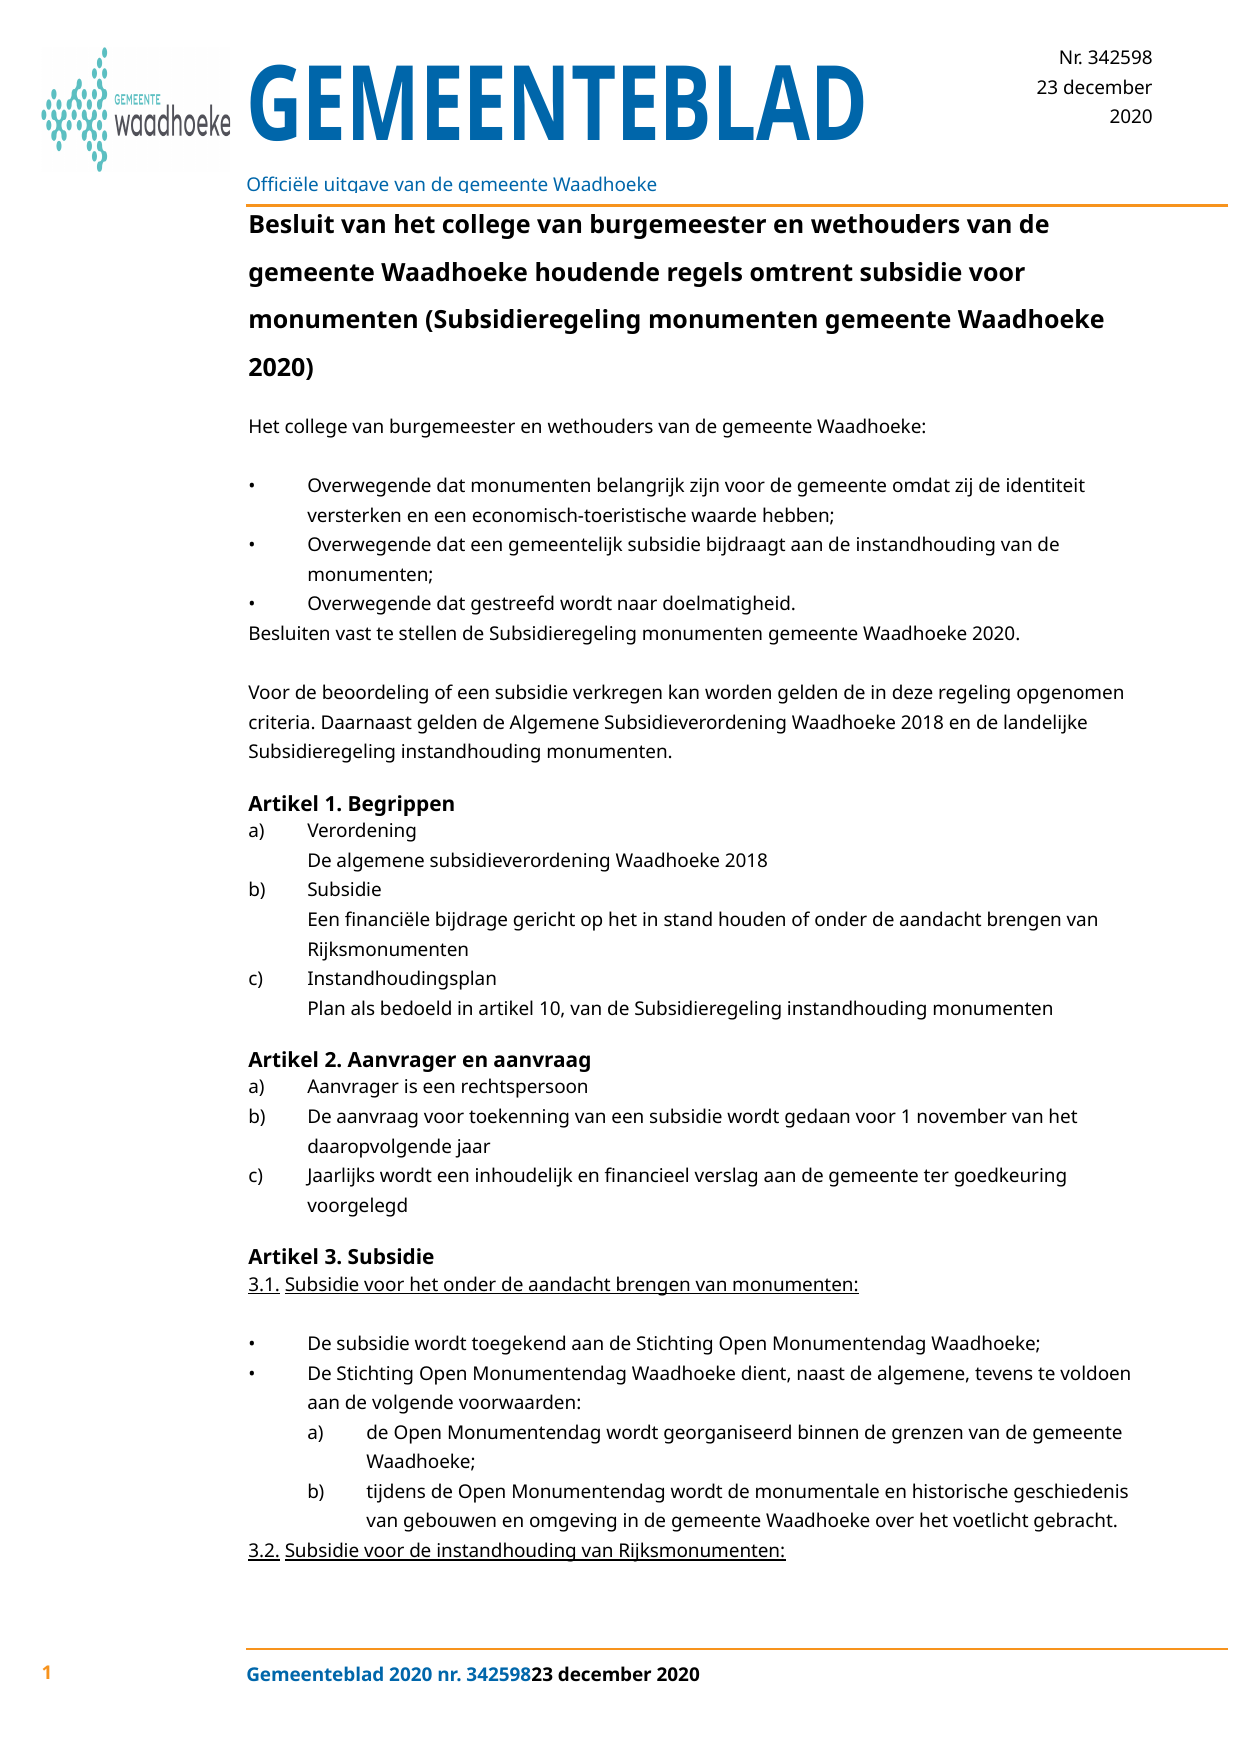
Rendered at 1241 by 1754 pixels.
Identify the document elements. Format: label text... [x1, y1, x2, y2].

text Voor de beoordeling of een subsidie verkregen kan worden gelden de in deze regeling opgenomen criteria. Daarnaast gelden de Algemene Subsidieverordening Waadhoeke 2018 en de landelijke Subsidieregeling instandhouding monumenten. [248, 679, 1152, 764]
text Besluiten vast te stellen de Subsidieregeling monumenten gemeente Waadhoeke 2020. [248, 620, 1152, 646]
list De Stichting Open Monumentendag Waadhoeke dient, naast de algemene, tevens te voldoen aan de volgende voorwaarden: [248, 1360, 1152, 1415]
text Artikel 3. Subsidie [248, 1242, 1152, 1271]
picture [41, 47, 231, 172]
list De algemene subsidieverordening Waadhoeke 2018 [248, 847, 1152, 873]
text Artikel 1. Begrippen [248, 789, 1152, 817]
list Een financiële bijdrage gericht op het in stand houden of onder de aandacht brengen van Rijksmonumenten [248, 906, 1152, 961]
list Subsidie [248, 877, 1152, 902]
list Verordening [248, 817, 1152, 843]
list Aanvrager is een rechtspersoon [248, 1074, 1152, 1099]
list de Open Monumentendag wordt georganiseerd binnen de grenzen van de gemeente Waadhoeke; [307, 1419, 1152, 1474]
text Het college van burgemeester en wethouders van de gemeente Waadhoeke: [248, 413, 1152, 439]
text 3.1. Subsidie voor het onder de aandacht brengen van monumenten: [248, 1271, 1152, 1297]
text Besluit van het college van burgemeester en wethouders van de gemeente Waadhoeke houdende regels omtrent subsidie voor monumenten (Subsidieregeling monumenten gemeente Waadhoeke 2020) [248, 207, 1152, 384]
list Jaarlijks wordt een inhoudelijk en financieel verslag aan de gemeente ter goedkeuring voorgelegd [248, 1162, 1152, 1218]
list Overwegende dat gestreefd wordt naar doelmatigheid. [248, 591, 1152, 616]
list De subsidie wordt toegekend aan de Stichting Open Monumentendag Waadhoeke; [248, 1330, 1152, 1356]
list tijdens de Open Monumentendag wordt de monumentale en historische geschiedenis van gebouwen en omgeving in de gemeente Waadhoeke over het voetlicht gebracht. [307, 1478, 1152, 1533]
text 3.2. Subsidie voor de instandhouding van Rijksmonumenten: [248, 1537, 1152, 1563]
list Plan als bedoeld in artikel 10, van de Subsidieregeling instandhouding monumenten [248, 995, 1152, 1021]
text Artikel 2. Aanvrager en aanvraag [248, 1045, 1152, 1074]
list Overwegende dat een gemeentelijk subsidie bijdraagt aan de instandhouding van de monumenten; [248, 531, 1152, 587]
list De aanvraag voor toekenning van een subsidie wordt gedaan voor 1 november van het daaropvolgende jaar [248, 1103, 1152, 1159]
list Overwegende dat monumenten belangrijk zijn voor de gemeente omdat zij de identiteit versterken en een economisch-toeristische waarde hebben; [248, 472, 1152, 528]
list Instandhoudingsplan [248, 965, 1152, 991]
